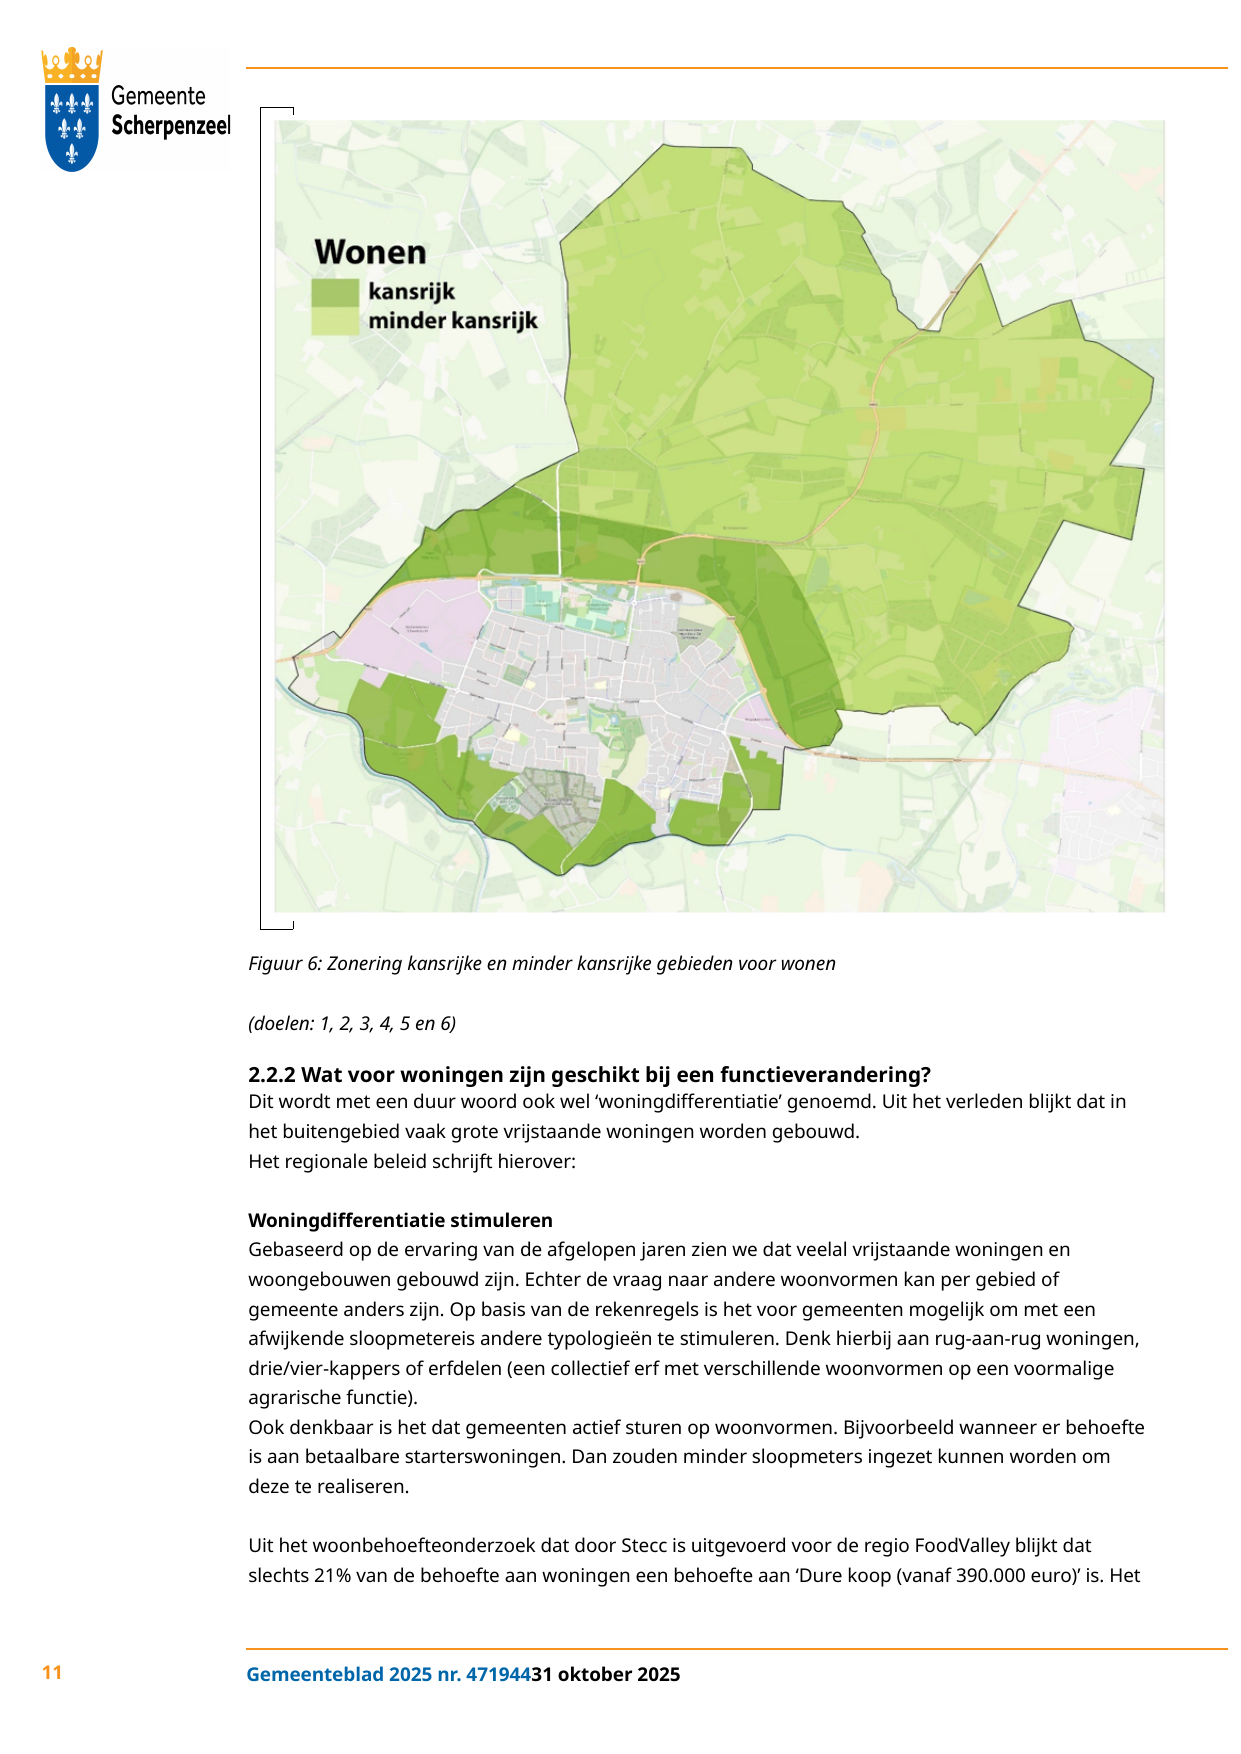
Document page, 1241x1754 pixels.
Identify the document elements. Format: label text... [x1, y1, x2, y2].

text Ook denkbaar is het dat gemeenten actief sturen op woonvormen. Bijvoorbeeld wanneer er behoefte is aan betaalbare starterswoningen. Dan zouden minder sloopmeters ingezet kunnen worden om deze te realiseren. [248, 1414, 1152, 1499]
text Het regionale beleid schrijft hierover: [248, 1148, 1152, 1173]
text Gebaseerd op de ervaring van de afgelopen jaren zien we dat veelal vrijstaande woningen en woongebouwen gebouwd zijn. Echter de vraag naar andere woonvormen kan per gebied of gemeente anders zijn. Op basis van de rekenregels is het voor gemeenten mogelijk om met een afwijkende sloopmetereis andere typologieën te stimuleren. Denk hierbij aan rug-aan-rug woningen, drie/vier-kappers of erfdelen (een collectief erf met verschillende woonvormen op een voormalige agrarische functie). [248, 1237, 1152, 1410]
text 2.2.2 Wat voor woningen zijn geschikt bij een functieverandering? [248, 1060, 1152, 1089]
picture [41, 47, 231, 172]
text Uit het woonbehoefteonderzoek dat door Stecc is uitgevoerd voor de regio FoodValley blijkt dat slechts 21% van de behoefte aan woningen een behoefte aan ‘Dure koop (vanaf 390.000 euro)’ is. Het [248, 1532, 1152, 1588]
picture [268, 115, 1173, 921]
text Woningdifferentiatie stimuleren [248, 1207, 1152, 1233]
text Dit wordt met een duur woord ook wel ‘woningdifferentiatie’ genoemd. Uit het verleden blijkt dat in het buitengebied vaak grote vrijstaande woningen worden gebouwd. [248, 1089, 1152, 1144]
text (doelen: 1, 2, 3, 4, 5 en 6) [248, 1010, 1152, 1036]
text Figuur 6: Zonering kansrijke en minder kansrijke gebieden voor wonen [248, 951, 1152, 976]
